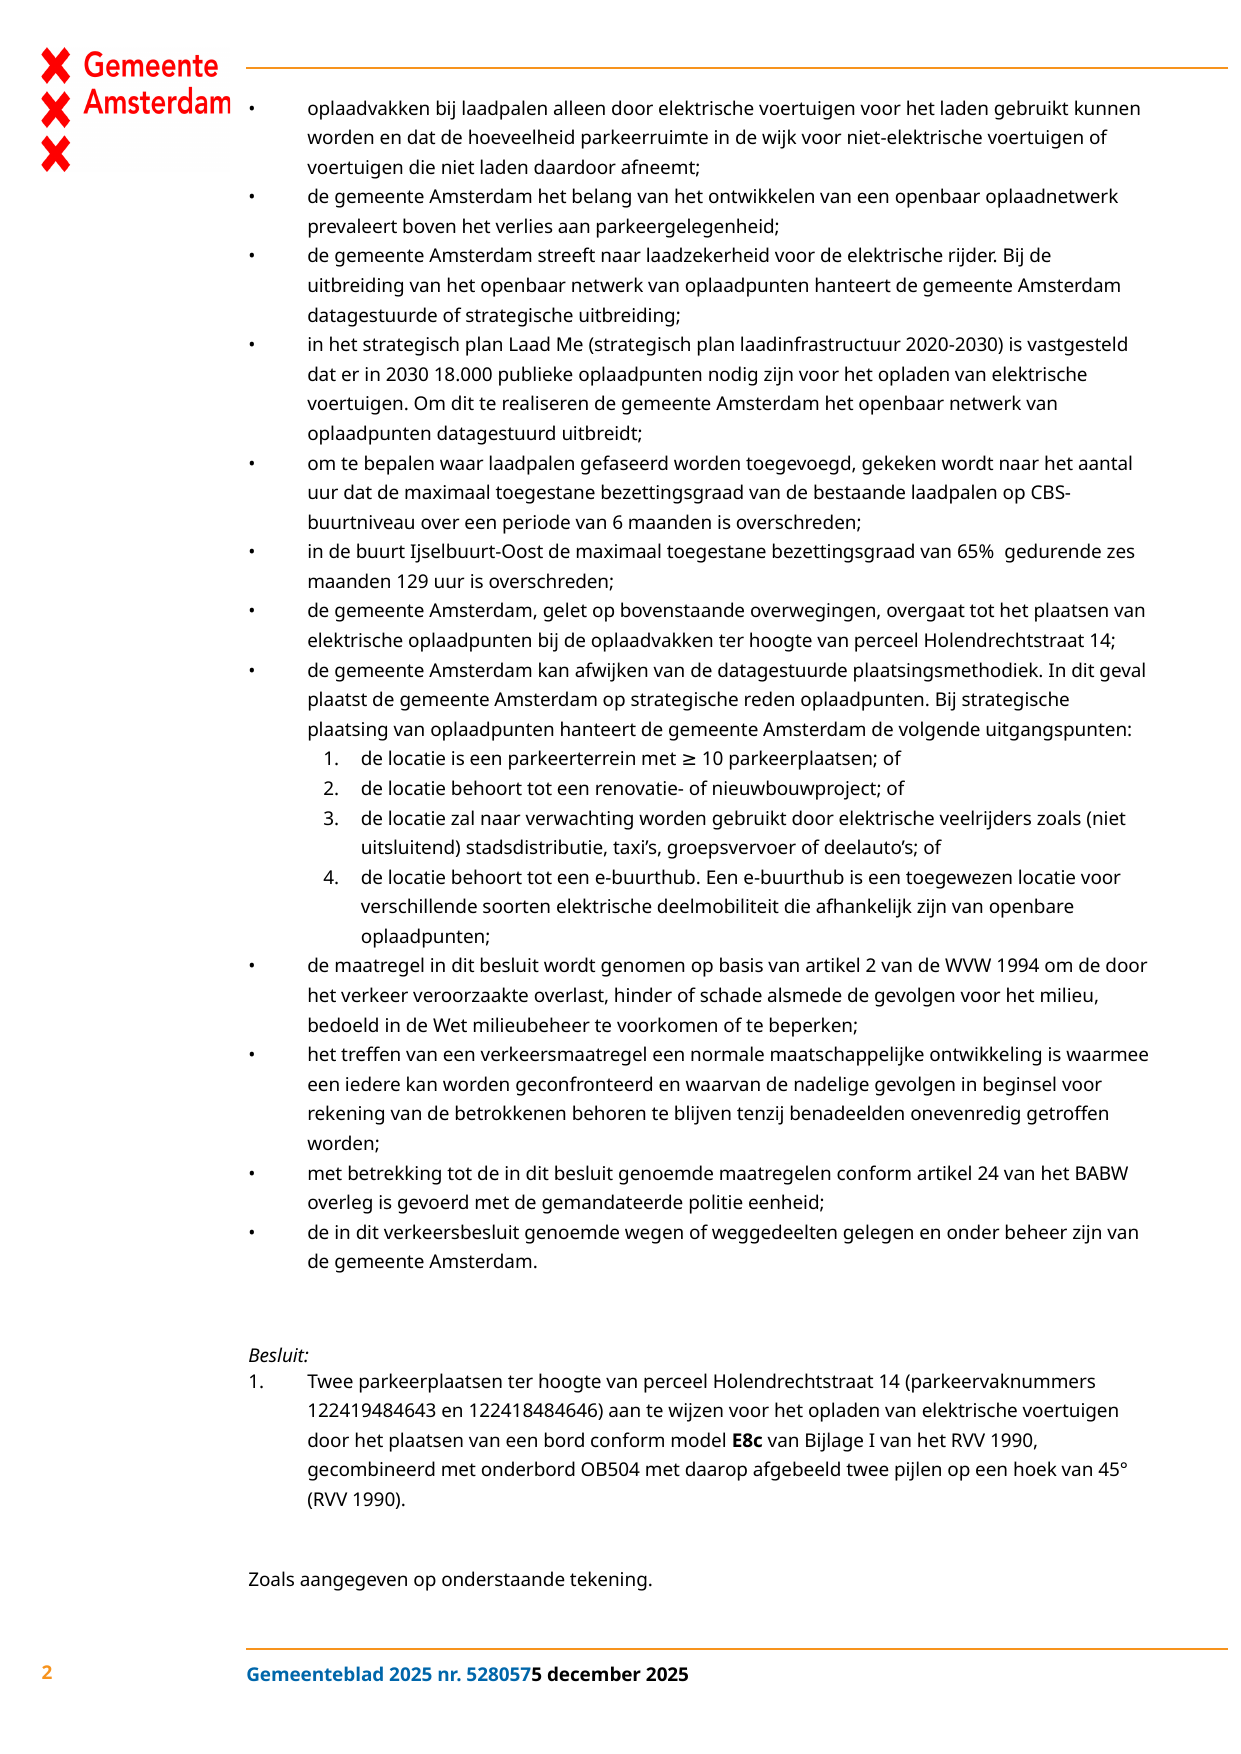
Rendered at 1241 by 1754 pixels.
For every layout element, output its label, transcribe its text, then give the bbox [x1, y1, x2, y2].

list de gemeente Amsterdam streeft naar laadzekerheid voor de elektrische rijder. Bij de uitbreiding van het openbaar netwerk van oplaadpunten hanteert de gemeente Amsterdam datagestuurde of strategische uitbreiding; [248, 243, 1152, 328]
list oplaadvakken bij laadpalen alleen door elektrische voertuigen voor het laden gebruikt kunnen worden en dat de hoeveelheid parkeerruimte in de wijk voor niet-elektrische voertuigen of voertuigen die niet laden daardoor afneemt; [248, 95, 1152, 180]
list de maatregel in dit besluit wordt genomen op basis van artikel 2 van de WVW 1994 om de door het verkeer veroorzaakte overlast, hinder of schade alsmede de gevolgen voor het milieu, bedoeld in de Wet milieubeheer te voorkomen of te beperken; [248, 953, 1152, 1038]
list de locatie zal naar verwachting worden gebruikt door elektrische veelrijders zoals (niet uitsluitend) stadsdistributie, taxi’s, groepsvervoer of deelauto’s; of [323, 805, 1152, 860]
picture [41, 47, 231, 172]
list de gemeente Amsterdam, gelet op bovenstaande overwegingen, overgaat tot het plaatsen van elektrische oplaadpunten bij de oplaadvakken ter hoogte van perceel Holendrechtstraat 14; [248, 598, 1152, 653]
list de gemeente Amsterdam het belang van het ontwikkelen van een openbaar oplaadnetwerk prevaleert boven het verlies aan parkeergelegenheid; [248, 183, 1152, 239]
list het treffen van een verkeersmaatregel een normale maatschappelijke ontwikkeling is waarmee een iedere kan worden geconfronteerd en waarvan de nadelige gevolgen in beginsel voor rekening van de betrokkenen behoren te blijven tenzij benadeelden onevenredig getroffen worden; [248, 1041, 1152, 1156]
list Twee parkeerplaatsen ter hoogte van perceel Holendrechtstraat 14 (parkeervaknummers 122419484643 en 122418484646) aan te wijzen voor het opladen van elektrische voertuigen door het plaatsen van een bord conform model E8c van Bijlage I van het RVV 1990, gecombineerd met onderbord OB504 met daarop afgebeeld twee pijlen op een hoek van 45° (RVV 1990). [248, 1368, 1152, 1512]
list om te bepalen waar laadpalen gefaseerd worden toegevoegd, gekeken wordt naar het aantal uur dat de maximaal toegestane bezettingsgraad van de bestaande laadpalen op CBS-buurtniveau over een periode van 6 maanden is overschreden; [248, 450, 1152, 535]
text Besluit: [248, 1342, 1152, 1368]
list in de buurt Ijselbuurt-Oost de maximaal toegestane bezettingsgraad van 65% gedurende zes maanden 129 uur is overschreden; [248, 538, 1152, 594]
list de locatie is een parkeerterrein met ≥ 10 parkeerplaatsen; of [323, 746, 1152, 771]
list de in dit verkeersbesluit genoemde wegen of weggedeelten gelegen en onder beheer zijn van de gemeente Amsterdam. [248, 1219, 1152, 1274]
list met betrekking tot de in dit besluit genoemde maatregelen conform artikel 24 van het BABW overleg is gevoerd met de gemandateerde politie eenheid; [248, 1160, 1152, 1215]
list de locatie behoort tot een e-buurthub. Een e-buurthub is een toegewezen locatie voor verschillende soorten elektrische deelmobiliteit die afhankelijk zijn van openbare oplaadpunten; [323, 864, 1152, 949]
list de gemeente Amsterdam kan afwijken van de datagestuurde plaatsingsmethodiek. In dit geval plaatst de gemeente Amsterdam op strategische reden oplaadpunten. Bij strategische plaatsing van oplaadpunten hanteert de gemeente Amsterdam de volgende uitgangspunten: [248, 657, 1152, 742]
list in het strategisch plan Laad Me (strategisch plan laadinfrastructuur 2020-2030) is vastgesteld dat er in 2030 18.000 publieke oplaadpunten nodig zijn voor het opladen van elektrische voertuigen. Om dit te realiseren de gemeente Amsterdam het openbaar netwerk van oplaadpunten datagestuurd uitbreidt; [248, 331, 1152, 446]
list de locatie behoort tot een renovatie- of nieuwbouwproject; of [323, 775, 1152, 801]
text Zoals aangegeven op onderstaande tekening. [248, 1566, 1152, 1592]
